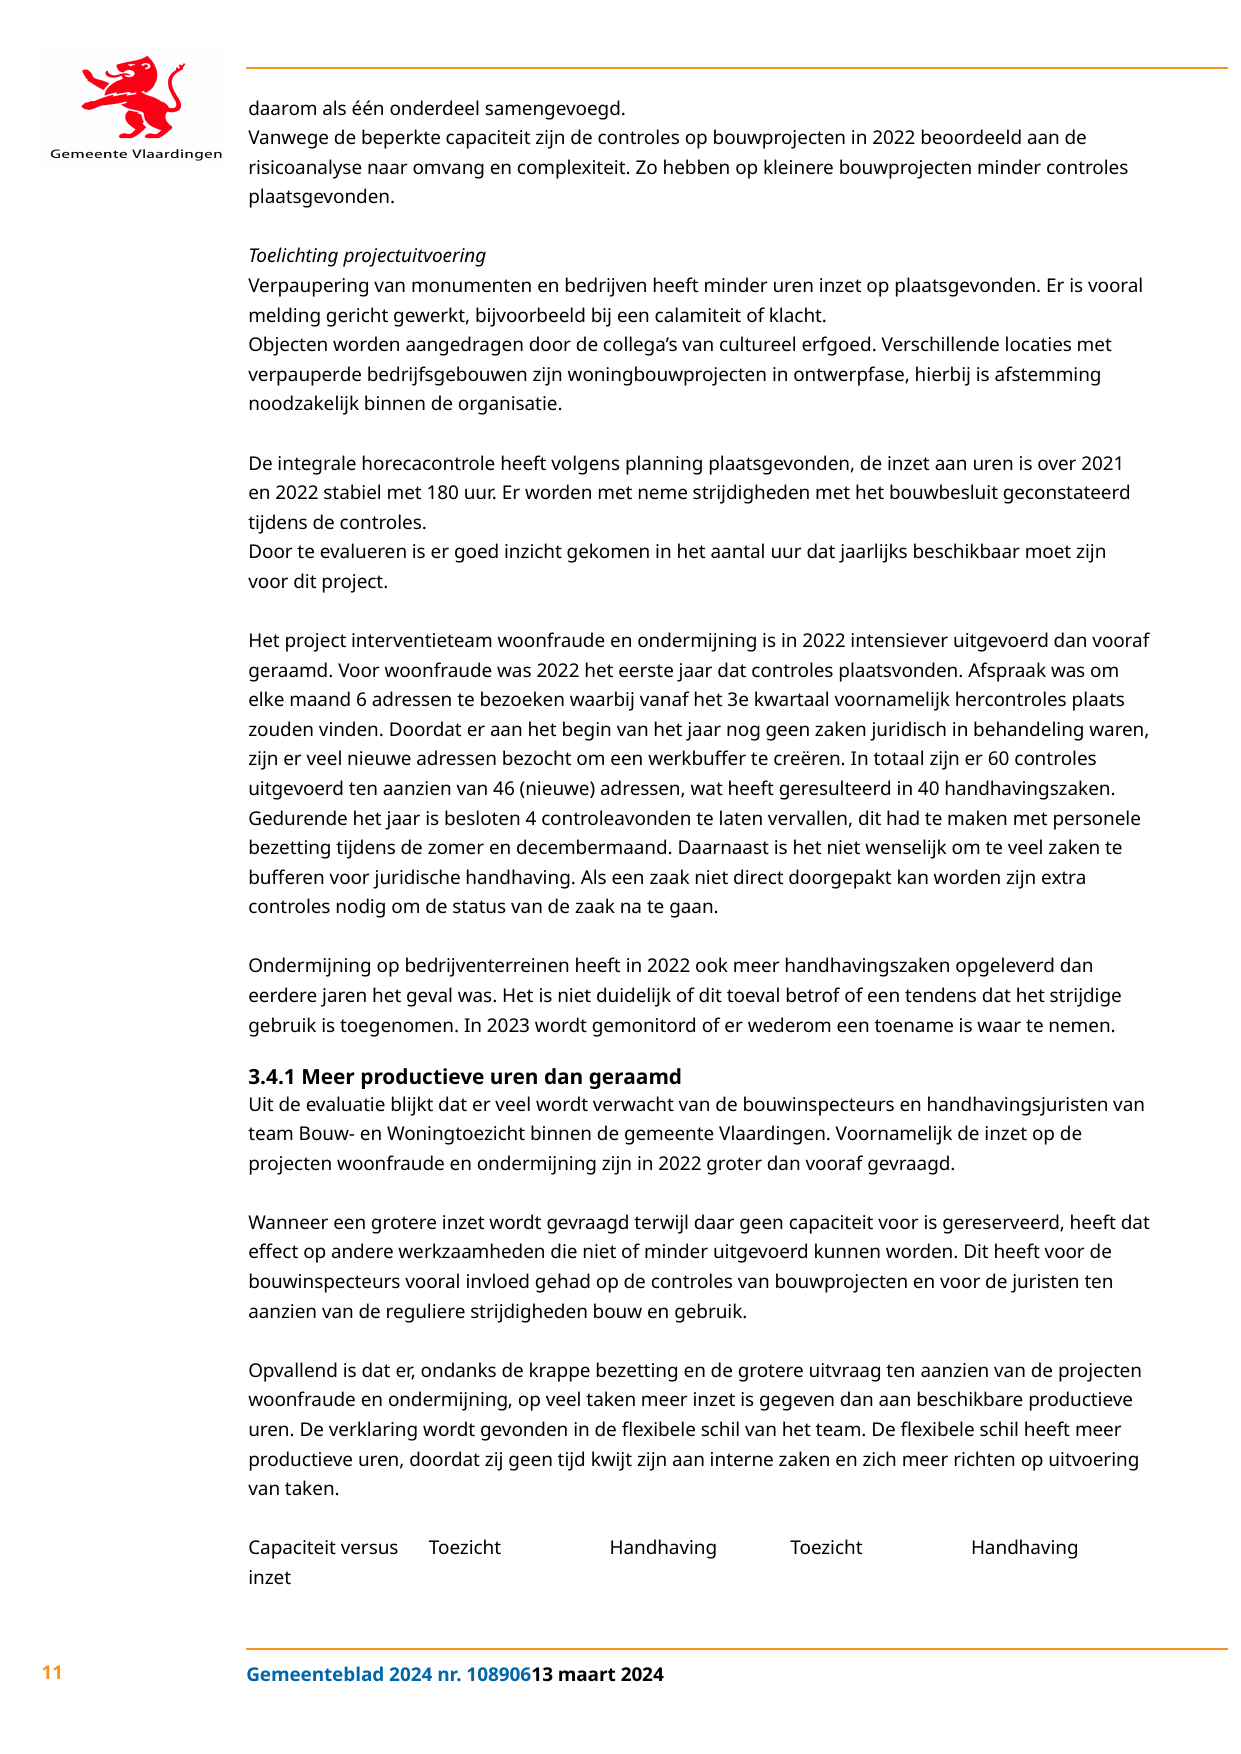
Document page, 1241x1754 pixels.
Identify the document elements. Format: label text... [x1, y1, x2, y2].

text De integrale horecacontrole heeft volgens planning plaatsgevonden, de inzet aan uren is over 2021 en 2022 stabiel met 180 uur. Er worden met neme strijdigheden met het bouwbesluit geconstateerd tijdens de controles. [248, 450, 1152, 535]
text 3.4.1 Meer productieve uren dan geraamd [248, 1062, 1152, 1091]
table_header Capaciteit versus inzet [248, 1535, 429, 1590]
text Objecten worden aangedragen door de collega’s van cultureel erfgoed. Verschillende locaties met verpauperde bedrijfsgebouwen zijn woningbouwprojecten in ontwerpfase, hierbij is afstemming noodzakelijk binnen de organisatie. [248, 331, 1152, 416]
table_header Handhaving [609, 1535, 790, 1590]
table_header Handhaving [971, 1535, 1152, 1590]
text Toelichting projectuitvoering [248, 243, 1152, 268]
table_header Toezicht [790, 1535, 971, 1590]
text Ondermijning op bedrijventerreinen heeft in 2022 ook meer handhavingszaken opgeleverd dan eerdere jaren het geval was. Het is niet duidelijk of dit toeval betrof of een tendens dat het strijdige gebruik is toegenomen. In 2023 wordt gemonitord of er wederom een toename is waar te nemen. [248, 953, 1152, 1038]
text Verpaupering van monumenten en bedrijven heeft minder uren inzet op plaatsgevonden. Er is vooral melding gericht gewerkt, bijvoorbeeld bij een calamiteit of klacht. [248, 272, 1152, 328]
text Vanwege de beperkte capaciteit zijn de controles op bouwprojecten in 2022 beoordeeld aan de risicoanalyse naar omvang en complexiteit. Zo hebben op kleinere bouwprojecten minder controles plaatsgevonden. [248, 124, 1152, 209]
table_header Toezicht [429, 1535, 609, 1590]
text Het project interventieteam woonfraude en ondermijning is in 2022 intensiever uitgevoerd dan vooraf geraamd. Voor woonfraude was 2022 het eerste jaar dat controles plaatsvonden. Afspraak was om elke maand 6 adressen te bezoeken waarbij vanaf het 3e kwartaal voornamelijk hercontroles plaats zouden vinden. Doordat er aan het begin van het jaar nog geen zaken juridisch in behandeling waren, zijn er veel nieuwe adressen bezocht om een werkbuffer te creëren. In totaal zijn er 60 controles uitgevoerd ten aanzien van 46 (nieuwe) adressen, wat heeft geresulteerd in 40 handhavingszaken. Gedurende het jaar is besloten 4 controleavonden te laten vervallen, dit had te maken met personele bezetting tijdens de zomer en decembermaand. Daarnaast is het niet wenselijk om te veel zaken te bufferen voor juridische handhaving. Als een zaak niet direct doorgepakt kan worden zijn extra controles nodig om de status van de zaak na te gaan. [248, 627, 1152, 919]
text Wanneer een grotere inzet wordt gevraagd terwijl daar geen capaciteit voor is gereserveerd, heeft dat effect op andere werkzaamheden die niet of minder uitgevoerd kunnen worden. Dit heeft voor de bouwinspecteurs vooral invloed gehad op de controles van bouwprojecten en voor de juristen ten aanzien van de reguliere strijdigheden bouw en gebruik. [248, 1209, 1152, 1323]
text Uit de evaluatie blijkt dat er veel wordt verwacht van de bouwinspecteurs en handhavingsjuristen van team Bouw- en Woningtoezicht binnen de gemeente Vlaardingen. Voornamelijk de inzet op de projecten woonfraude en ondermijning zijn in 2022 groter dan vooraf gevraagd. [248, 1091, 1152, 1176]
text daarom als één onderdeel samengevoegd. [248, 95, 1152, 121]
text Opvallend is dat er, ondanks de krappe bezetting en de grotere uitvraag ten aanzien van de projecten woonfraude en ondermijning, op veel taken meer inzet is gegeven dan aan beschikbare productieve uren. De verklaring wordt gevonden in de flexibele schil van het team. De flexibele schil heeft meer productieve uren, doordat zij geen tijd kwijt zijn aan interne zaken en zich meer richten op uitvoering van taken. [248, 1357, 1152, 1501]
text Door te evalueren is er goed inzicht gekomen in het aantal uur dat jaarlijks beschikbaar moet zijn voor dit project. [248, 538, 1152, 594]
picture [41, 47, 231, 172]
